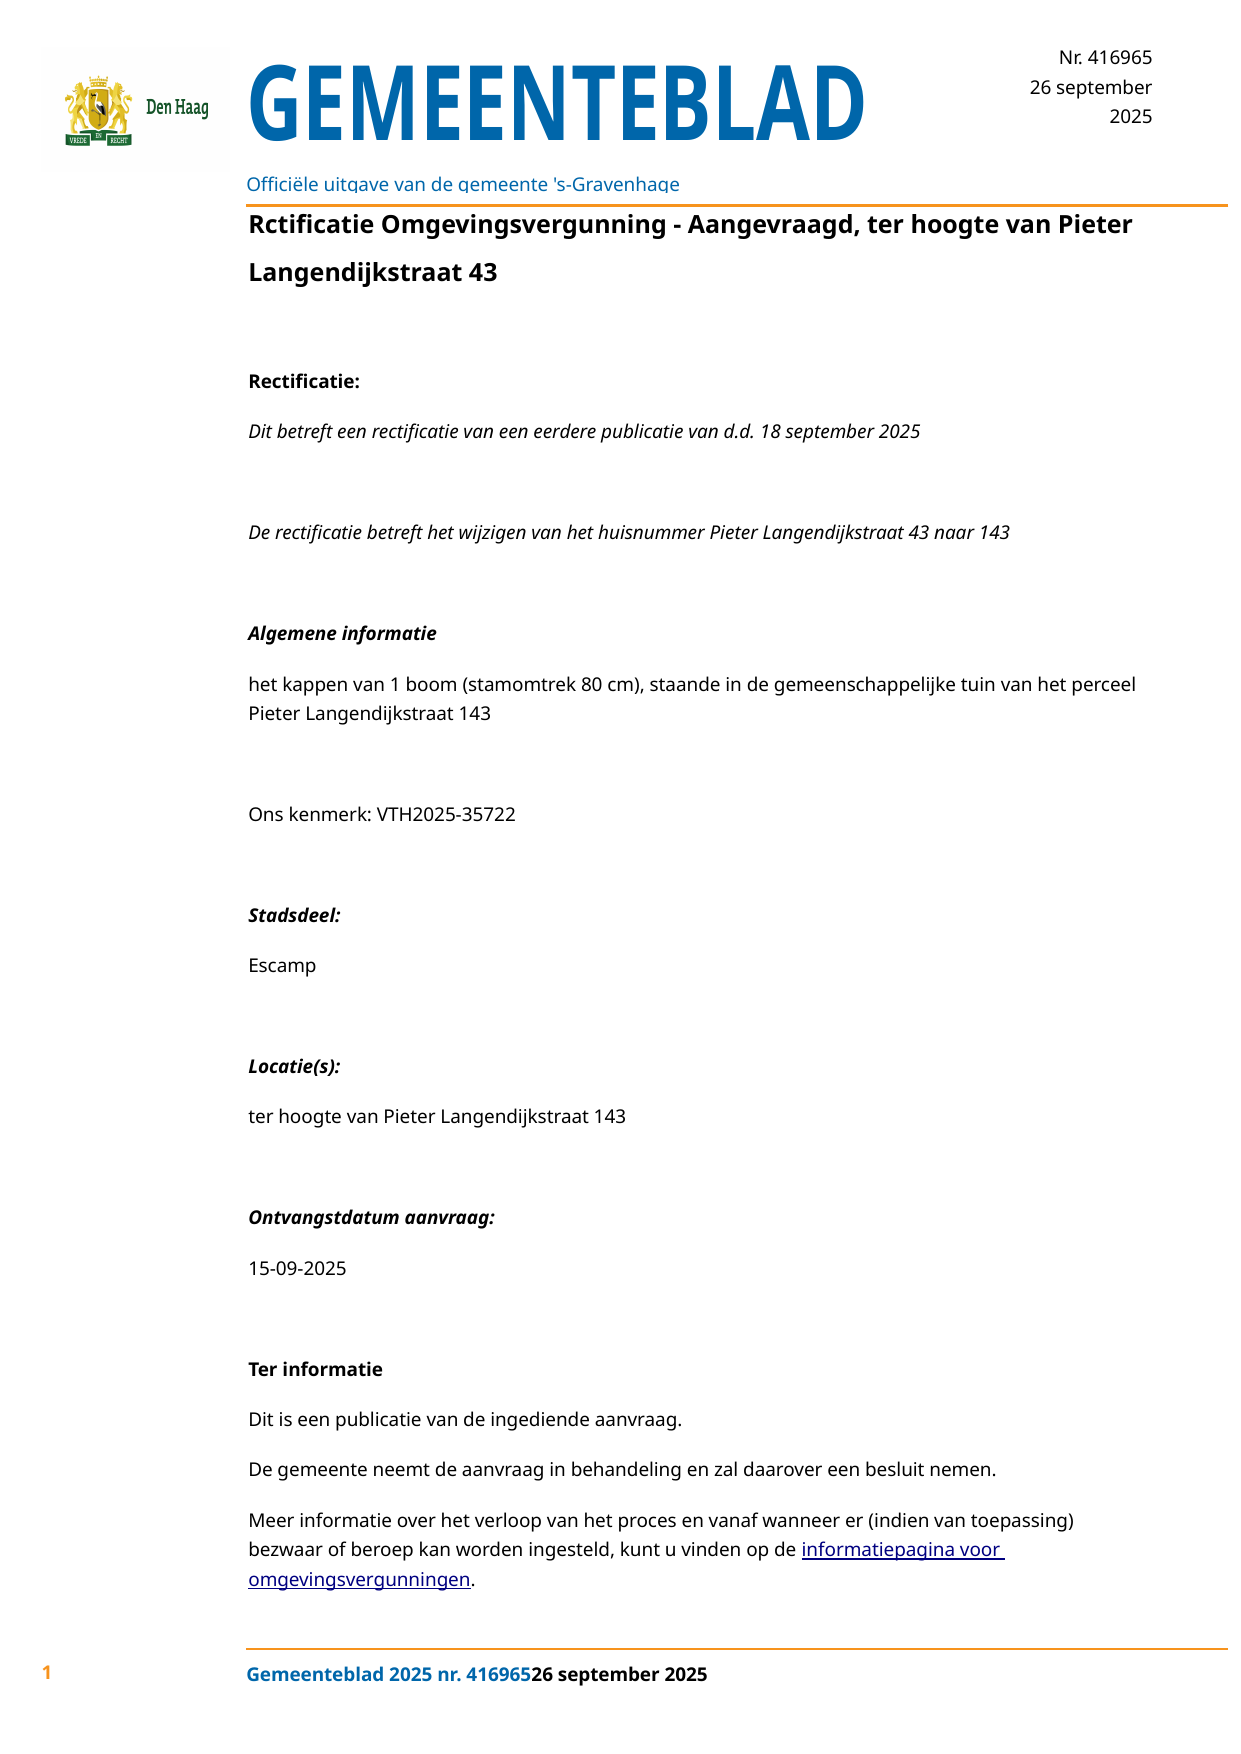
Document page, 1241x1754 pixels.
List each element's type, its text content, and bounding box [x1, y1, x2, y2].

text Rectificatie: [248, 368, 1152, 394]
text Escamp [248, 952, 1152, 978]
picture [41, 47, 231, 172]
text ter hoogte van Pieter Langendijkstraat 143 [248, 1104, 1152, 1129]
text 15-09-2025 [248, 1255, 1152, 1281]
text Ter informatie [248, 1356, 1152, 1382]
text Ons kenmerk: VTH2025-35722 [248, 801, 1152, 827]
text Locatie(s): [248, 1053, 1152, 1079]
text De rectificatie betreft het wijzigen van het huisnummer Pieter Langendijkstraat 43 naar 143 [248, 519, 1152, 545]
text Stadsdeel: [248, 902, 1152, 928]
text Algemene informatie [248, 620, 1152, 646]
text Dit betreft een rectificatie van een eerdere publicatie van d.d. 18 september 2025 [248, 419, 1152, 444]
text Rctificatie Omgevingsvergunning - Aangevraagd, ter hoogte van Pieter Langendijkstraat 43 [248, 207, 1152, 288]
text De gemeente neemt de aanvraag in behandeling en zal daarover een besluit nemen. [248, 1457, 1152, 1482]
text Meer informatie over het verloop van het proces en vanaf wanneer er (indien van toepassing) bezwaar of beroep kan worden ingesteld, kunt u vinden op de informatiepagina voor omgevingsvergunningen. [248, 1507, 1152, 1592]
text Ontvangstdatum aanvraag: [248, 1204, 1152, 1230]
text het kappen van 1 boom (stamomtrek 80 cm), staande in de gemeenschappelijke tuin van het perceel Pieter Langendijkstraat 143 [248, 671, 1152, 726]
text Dit is een publicatie van de ingediende aanvraag. [248, 1406, 1152, 1432]
